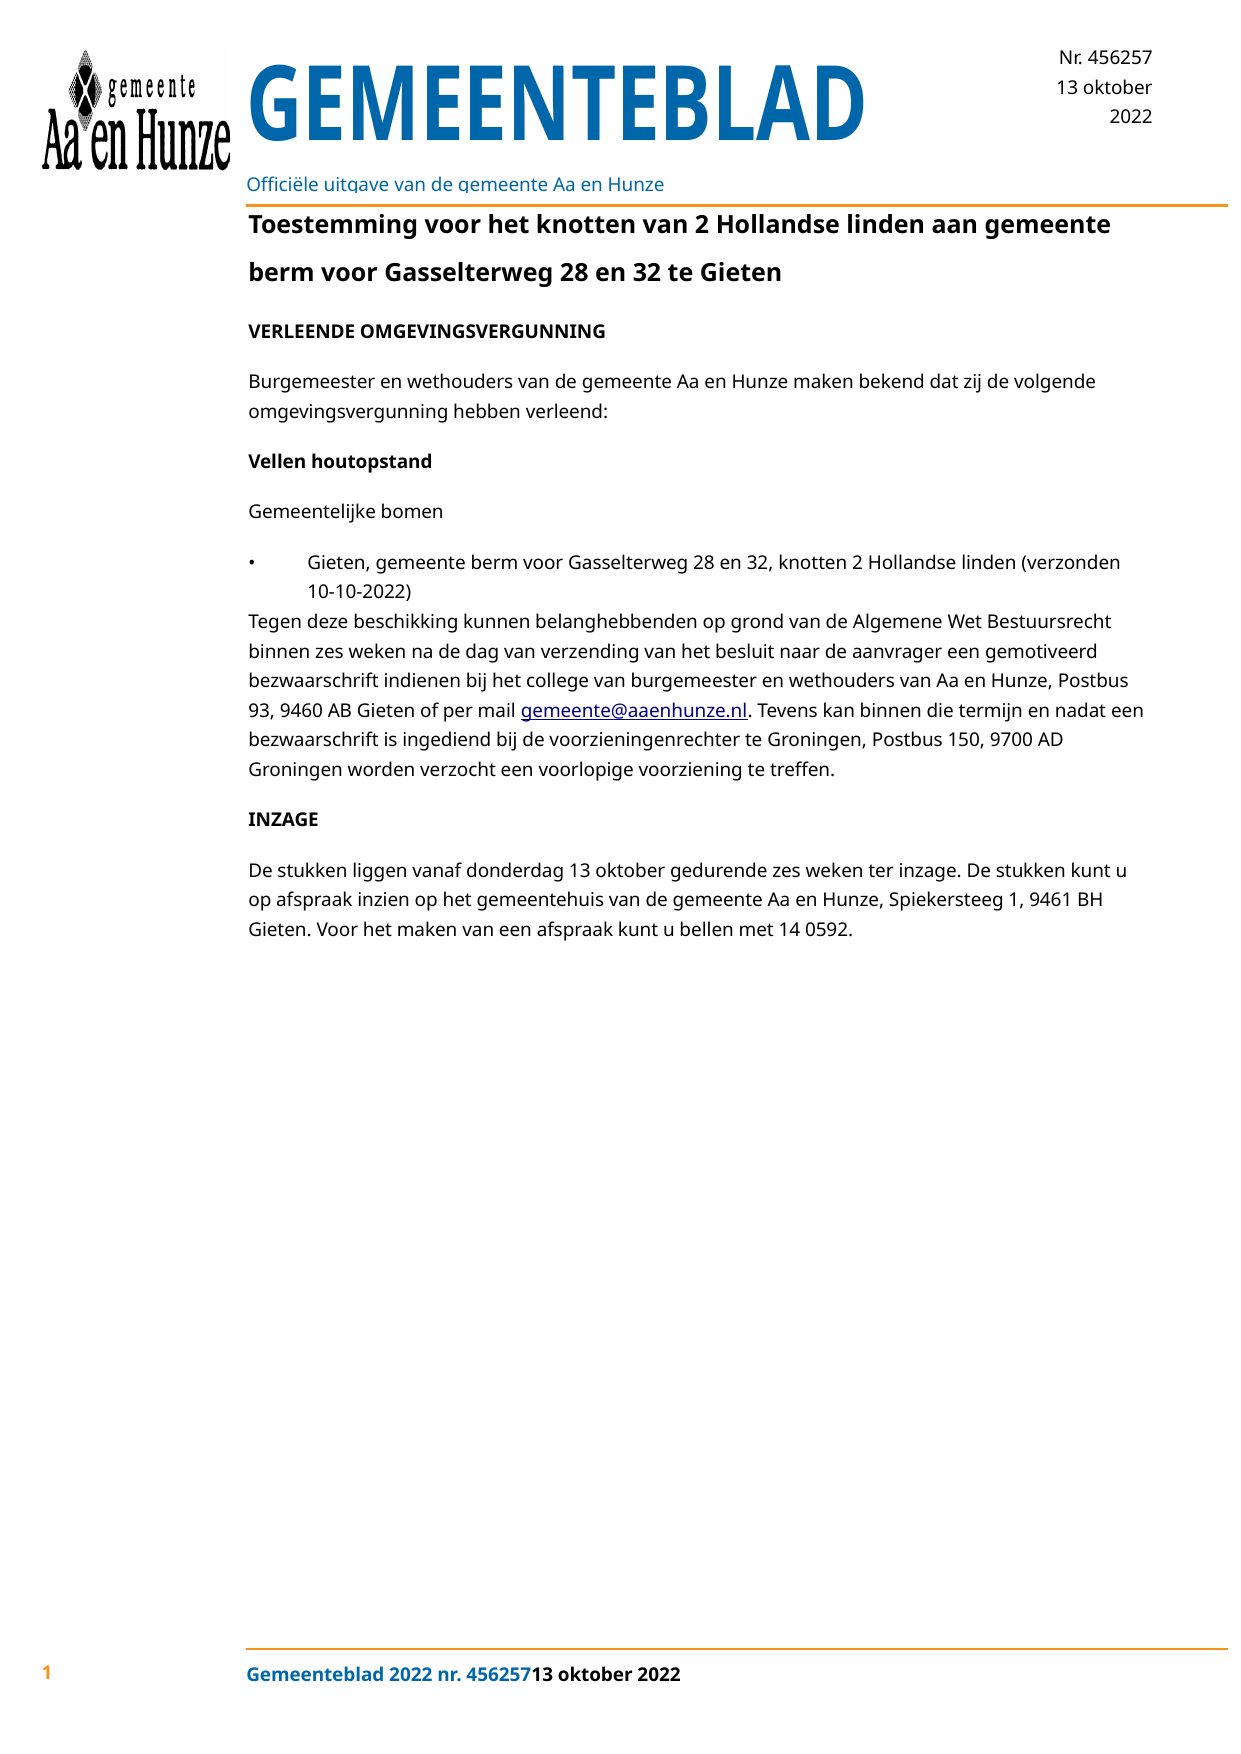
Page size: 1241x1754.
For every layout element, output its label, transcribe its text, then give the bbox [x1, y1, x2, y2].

text Tegen deze beschikking kunnen belanghebbenden op grond van de Algemene Wet Bestuursrecht binnen zes weken na de dag van verzending van het besluit naar de aanvrager een gemotiveerd bezwaarschrift indienen bij het college van burgemeester en wethouders van Aa en Hunze, Postbus 93, 9460 AB Gieten of per mail gemeente@aaenhunze.nl. Tevens kan binnen die termijn en nadat een bezwaarschrift is ingediend bij de voorzieningenrechter te Groningen, Postbus 150, 9700 AD Groningen worden verzocht een voorlopige voorziening te treffen. [248, 608, 1152, 782]
text Toestemming voor het knotten van 2 Hollandse linden aan gemeente berm voor Gasselterweg 28 en 32 te Gieten [248, 207, 1152, 288]
list Gieten, gemeente berm voor Gasselterweg 28 en 32, knotten 2 Hollandse linden (verzonden 10-10-2022) [248, 549, 1152, 604]
picture [41, 47, 231, 172]
text Gemeentelijke bomen [248, 499, 1152, 524]
text Burgemeester en wethouders van de gemeente Aa en Hunze maken bekend dat zij de volgende omgevingsvergunning hebben verleend: [248, 368, 1152, 424]
text VERLEENDE OMGEVINGSVERGUNNING [248, 318, 1152, 344]
text INZAGE [248, 807, 1152, 832]
text De stukken liggen vanaf donderdag 13 oktober gedurende zes weken ter inzage. De stukken kunt u op afspraak inzien op het gemeentehuis van de gemeente Aa en Hunze, Spiekersteeg 1, 9461 BH Gieten. Voor het maken van een afspraak kunt u bellen met 14 0592. [248, 857, 1152, 942]
text Vellen houtopstand [248, 448, 1152, 474]
